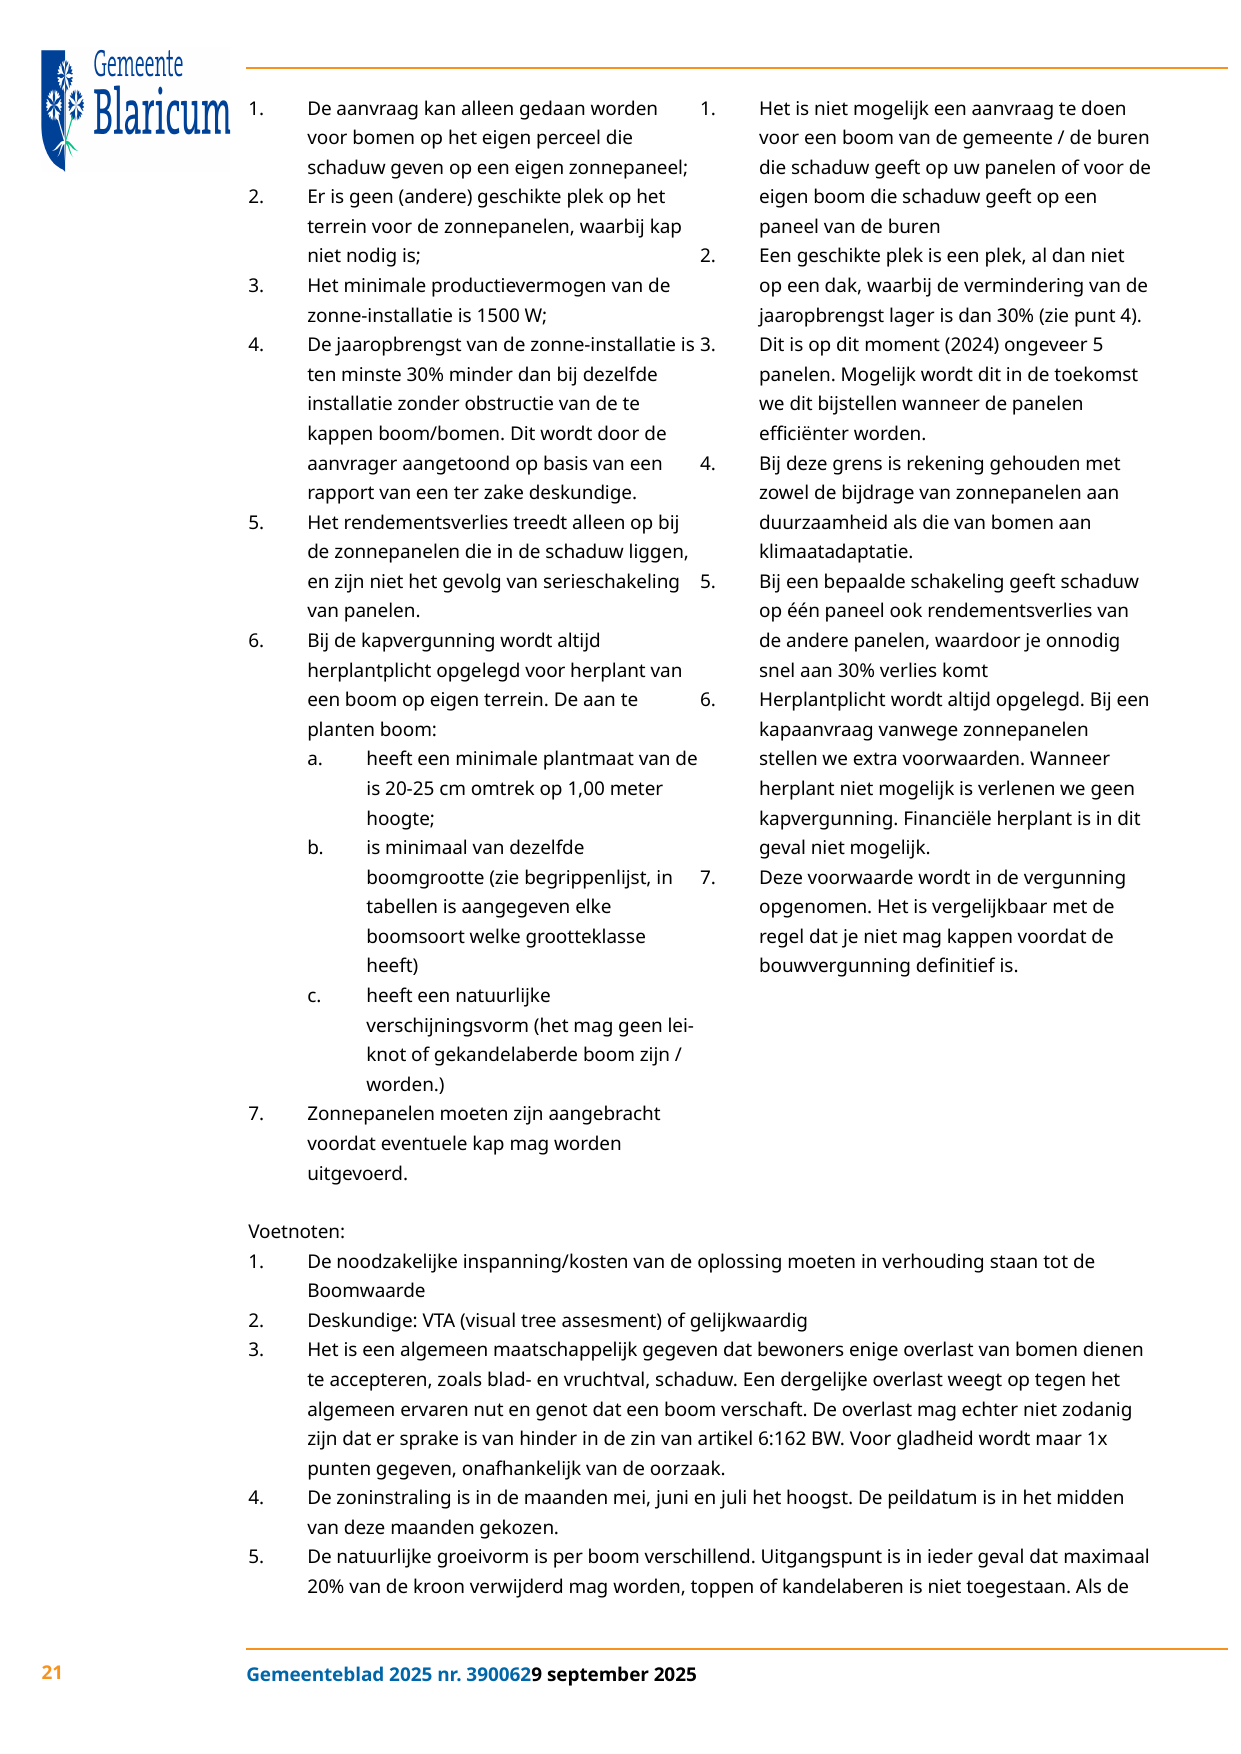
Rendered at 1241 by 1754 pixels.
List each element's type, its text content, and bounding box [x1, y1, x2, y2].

table_cell Het is niet mogelijk een aanvraag te doen voor een boom van de gemeente / de buren die schaduw geeft op uw panelen of voor de eigen boom die schaduw geeft op een paneel van de buren Een geschikte plek is een plek, al dan niet op een dak, waarbij de vermindering van de jaaropbrengst lager is dan 30% (zie punt 4). Dit is op dit moment (2024) ongeveer 5 panelen. Mogelijk wordt dit in de toekomst we dit bijstellen wanneer de panelen efficiënter worden. Bij deze grens is rekening gehouden met zowel de bijdrage van zonnepanelen aan duurzaamheid als die van bomen aan klimaatadaptatie. Bij een bepaalde schakeling geeft schaduw op één paneel ook rendementsverlies van de andere panelen, waardoor je onnodig snel aan 30% verlies komt Herplantplicht wordt altijd opgelegd. Bij een kapaanvraag vanwege zonnepanelen stellen we extra voorwaarden. Wanneer herplant niet mogelijk is verlenen we geen kapvergunning. Financiële herplant is in dit geval niet mogelijk. Deze voorwaarde wordt in de vergunning opgenomen. Het is vergelijkbaar met de regel dat je niet mag kappen voordat de bouwvergunning definitief is. [700, 95, 1152, 1186]
list De zoninstraling is in de maanden mei, juni en juli het hoogst. De peildatum is in het midden van deze maanden gekozen. [248, 1484, 1152, 1540]
table_cell De aanvraag kan alleen gedaan worden voor bomen op het eigen perceel die schaduw geven op een eigen zonnepaneel; Er is geen (andere) geschikte plek op het terrein voor de zonnepanelen, waarbij kap niet nodig is; Het minimale productievermogen van de zonne-installatie is 1500 W; De jaaropbrengst van de zonne-installatie is ten minste 30% minder dan bij dezelfde installatie zonder obstructie van de te kappen boom/bomen. Dit wordt door de aanvrager aangetoond op basis van een rapport van een ter zake deskundige. Het rendementsverlies treedt alleen op bij de zonnepanelen die in de schaduw liggen, en zijn niet het gevolg van serieschakeling van panelen. Bij de kapvergunning wordt altijd herplantplicht opgelegd voor herplant van een boom op eigen terrein. De aan te planten boom: heeft een minimale plantmaat van de is 20-25 cm omtrek op 1,00 meter hoogte; is minimaal van dezelfde boomgrootte (zie begrippenlijst, in tabellen is aangegeven elke boomsoort welke grootteklasse heeft) heeft een natuurlijke verschijningsvorm (het mag geen lei- knot of gekandelaberde boom zijn / worden.) Zonnepanelen moeten zijn aangebracht voordat eventuele kap mag worden uitgevoerd. [248, 95, 700, 1186]
list De natuurlijke groeivorm is per boom verschillend. Uitgangspunt is in ieder geval dat maximaal 20% van de kroon verwijderd mag worden, toppen of kandelaberen is niet toegestaan. Als de [248, 1544, 1152, 1599]
list De noodzakelijke inspanning/kosten van de oplossing moeten in verhouding staan tot de Boomwaarde [248, 1248, 1152, 1303]
list Het is een algemeen maatschappelijk gegeven dat bewoners enige overlast van bomen dienen te accepteren, zoals blad- en vruchtval, schaduw. Een dergelijke overlast weegt op tegen het algemeen ervaren nut en genot dat een boom verschaft. De overlast mag echter niet zodanig zijn dat er sprake is van hinder in de zin van artikel 6:162 BW. Voor gladheid wordt maar 1x punten gegeven, onafhankelijk van de oorzaak. [248, 1337, 1152, 1481]
picture [41, 47, 231, 172]
text Voetnoten: [248, 1218, 1152, 1244]
list Deskundige: VTA (visual tree assesment) of gelijkwaardig [248, 1307, 1152, 1333]
